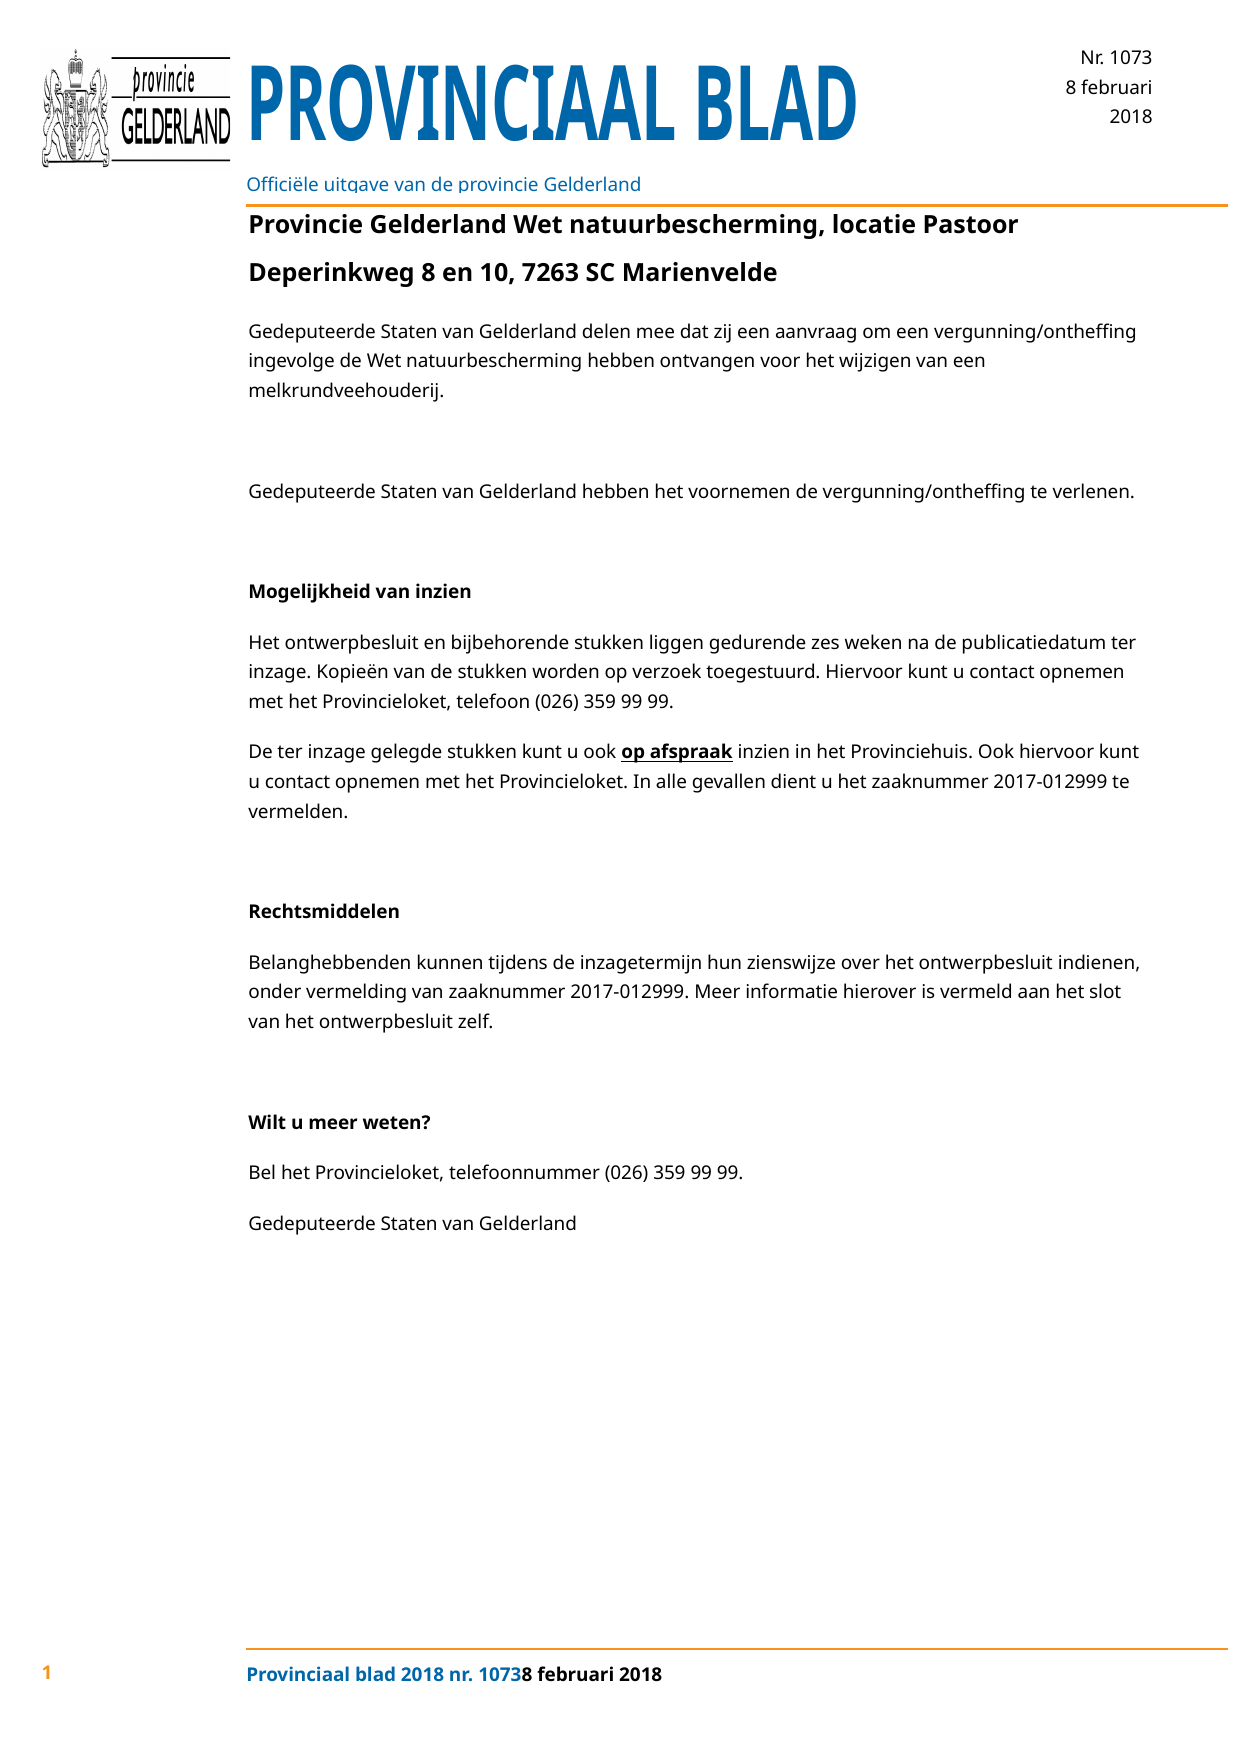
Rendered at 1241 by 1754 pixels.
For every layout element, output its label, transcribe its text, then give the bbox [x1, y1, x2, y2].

text Het ontwerpbesluit en bijbehorende stukken liggen gedurende zes weken na de publicatiedatum ter inzage. Kopieën van de stukken worden op verzoek toegestuurd. Hiervoor kunt u contact opnemen met het Provincieloket, telefoon (026) 359 99 99. [248, 629, 1152, 714]
text Rechtsmiddelen [248, 899, 1152, 924]
text Gedeputeerde Staten van Gelderland delen mee dat zij een aanvraag om een vergunning/ontheffing ingevolge de Wet natuurbescherming hebben ontvangen voor het wijzigen van een melkrundveehouderij. [248, 318, 1152, 403]
text Gedeputeerde Staten van Gelderland hebben het voornemen de vergunning/ontheffing te verlenen. [248, 478, 1152, 504]
text Provincie Gelderland Wet natuurbescherming, locatie Pastoor Deperinkweg 8 en 10, 7263 SC Marienvelde [248, 207, 1152, 288]
text Bel het Provincieloket, telefoonnummer (026) 359 99 99. [248, 1159, 1152, 1185]
text Gedeputeerde Staten van Gelderland [248, 1210, 1152, 1236]
text Wilt u meer weten? [248, 1109, 1152, 1135]
text Belanghebbenden kunnen tijdens de inzagetermijn hun zienswijze over het ontwerpbesluit indienen, onder vermelding van zaaknummer 2017-012999. Meer informatie hierover is vermeld aan het slot van het ontwerpbesluit zelf. [248, 949, 1152, 1034]
text Mogelijkheid van inzien [248, 579, 1152, 604]
text De ter inzage gelegde stukken kunt u ook op afspraak inzien in het Provinciehuis. Ook hiervoor kunt u contact opnemen met het Provincieloket. In alle gevallen dient u het zaaknummer 2017-012999 te vermelden. [248, 739, 1152, 824]
picture [41, 47, 231, 172]
